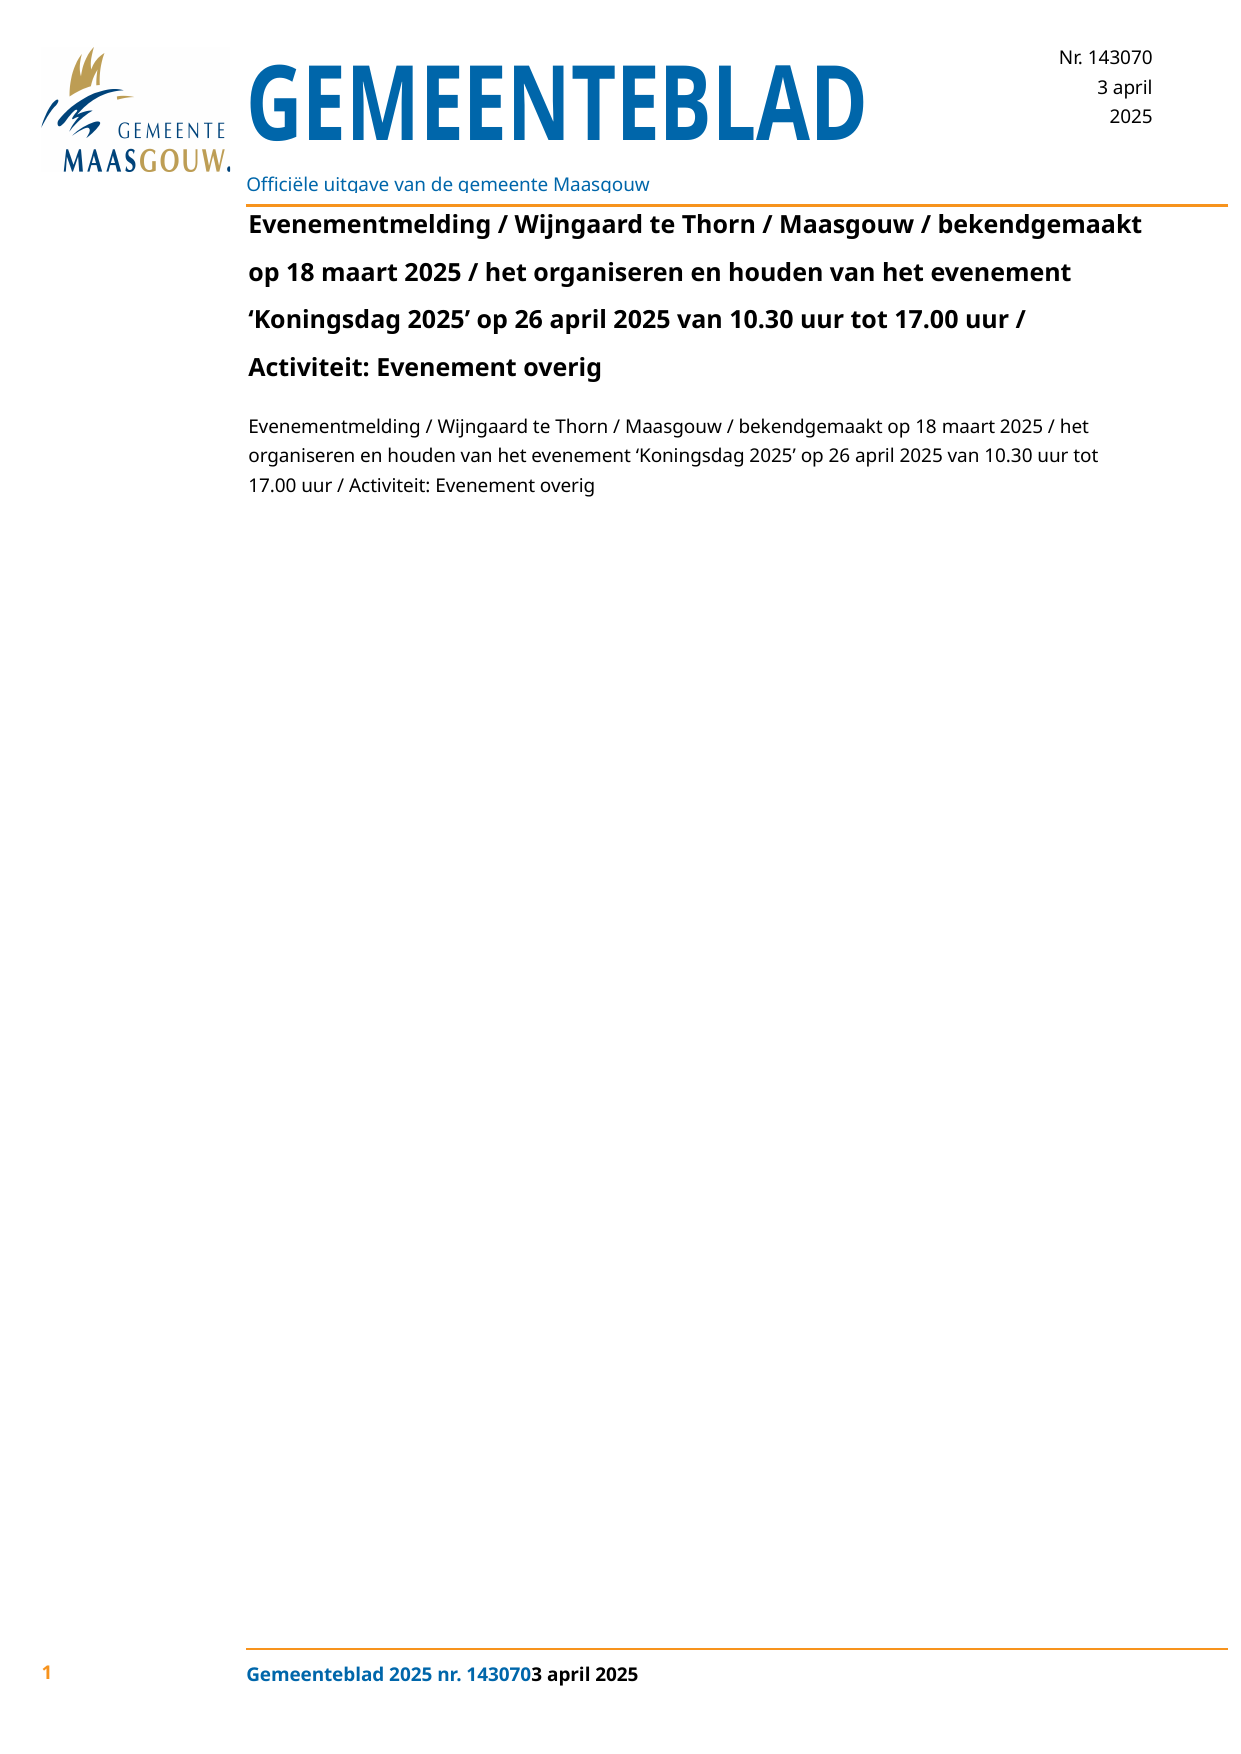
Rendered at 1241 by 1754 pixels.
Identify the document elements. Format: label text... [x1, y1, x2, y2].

text Evenementmelding / Wijngaard te Thorn / Maasgouw / bekendgemaakt op 18 maart 2025 / het organiseren en houden van het evenement ‘Koningsdag 2025’ op 26 april 2025 van 10.30 uur tot 17.00 uur / Activiteit: Evenement overig [248, 207, 1152, 384]
picture [41, 47, 231, 172]
text Evenementmelding / Wijngaard te Thorn / Maasgouw / bekendgemaakt op 18 maart 2025 / het organiseren en houden van het evenement ‘Koningsdag 2025’ op 26 april 2025 van 10.30 uur tot 17.00 uur / Activiteit: Evenement overig [248, 413, 1152, 498]
